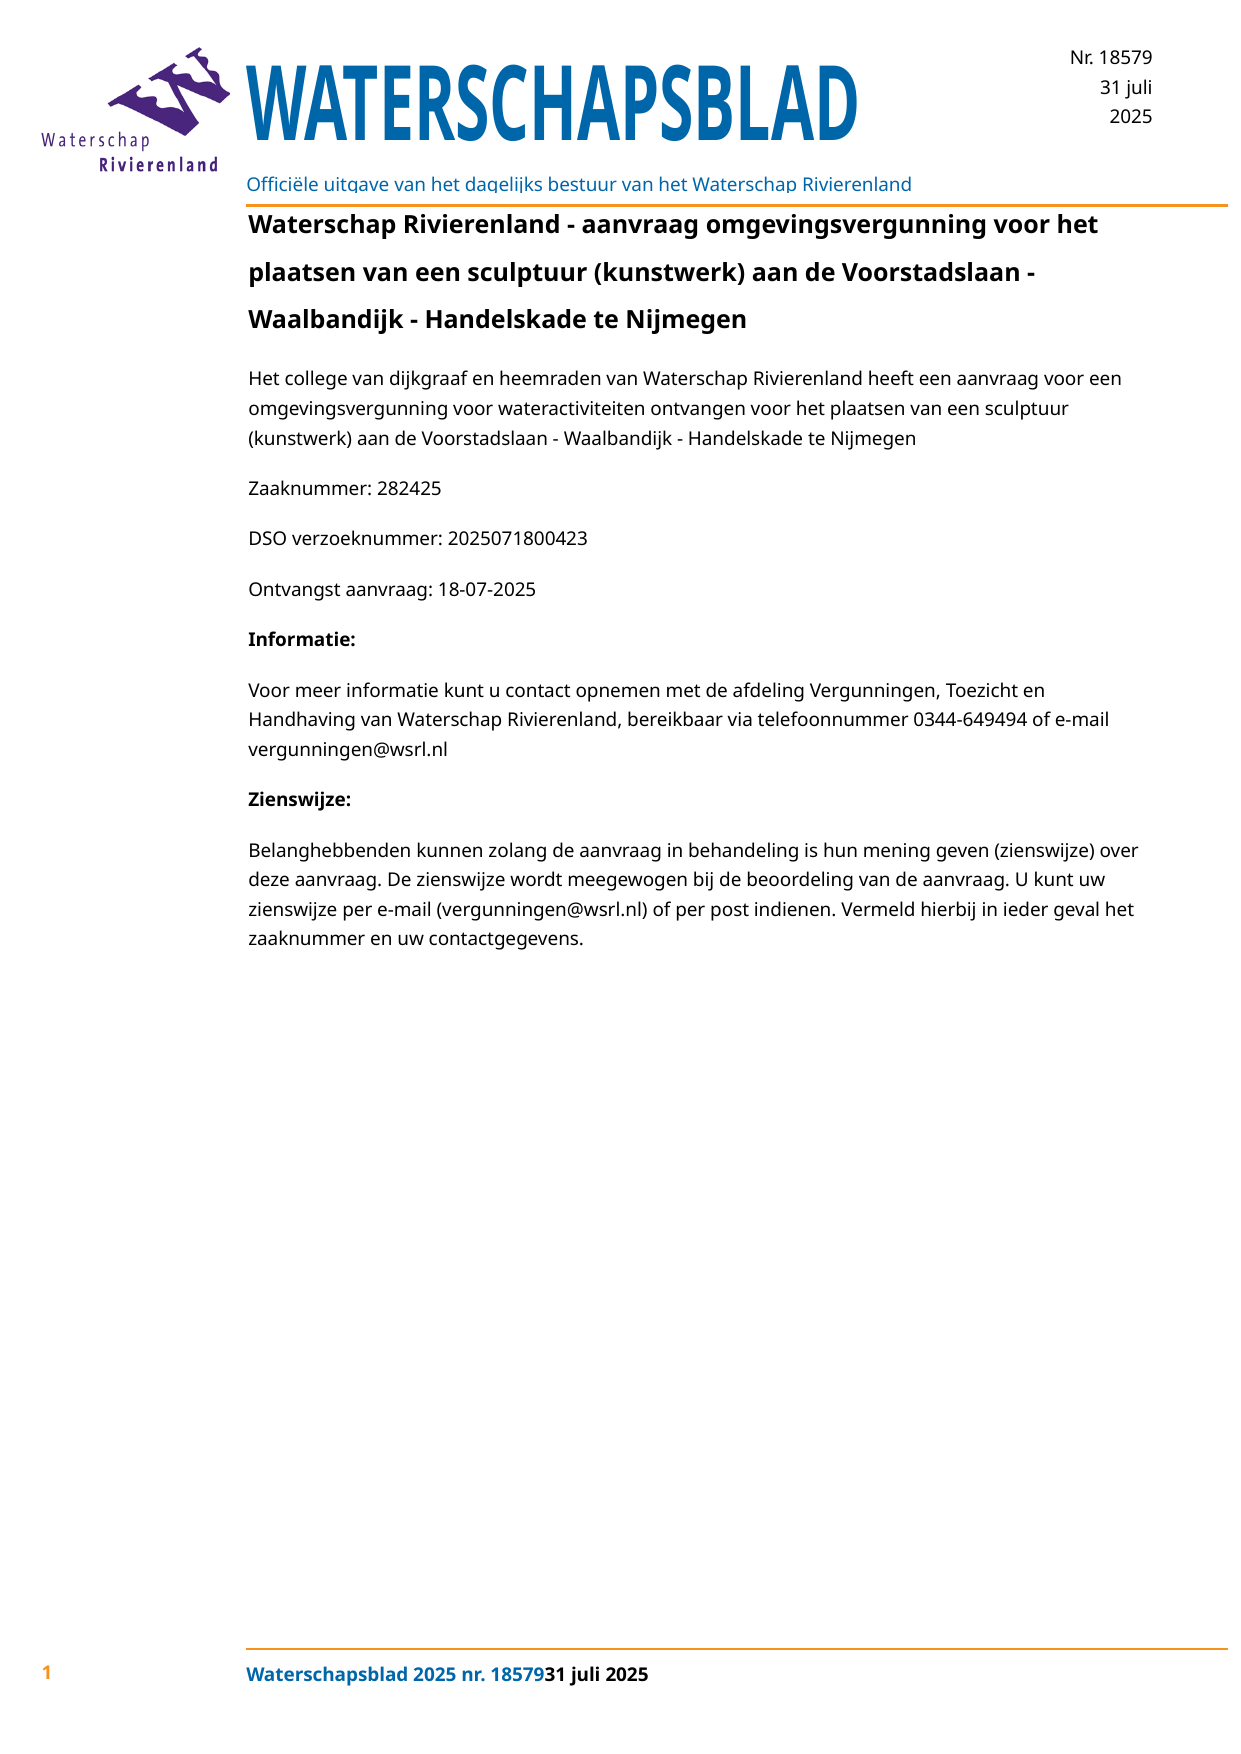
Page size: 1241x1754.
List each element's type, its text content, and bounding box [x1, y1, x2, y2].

text Belanghebbenden kunnen zolang de aanvraag in behandeling is hun mening geven (zienswijze) over deze aanvraag. De zienswijze wordt meegewogen bij de beoordeling van de aanvraag. U kunt uw zienswijze per e-mail (vergunningen@wsrl.nl) of per post indienen. Vermeld hierbij in ieder geval het zaaknummer en uw contactgegevens. [248, 837, 1152, 951]
text Het college van dijkgraaf en heemraden van Waterschap Rivierenland heeft een aanvraag voor een omgevingsvergunning voor wateractiviteiten ontvangen voor het plaatsen van een sculptuur (kunstwerk) aan de Voorstadslaan - Waalbandijk - Handelskade te Nijmegen [248, 366, 1152, 450]
text Informatie: [248, 626, 1152, 652]
text Zaaknummer: 282425 [248, 475, 1152, 501]
text Voor meer informatie kunt u contact opnemen met de afdeling Vergunningen, Toezicht en Handhaving van Waterschap Rivierenland, bereikbaar via telefoonnummer 0344-649494 of e-mail vergunningen@wsrl.nl [248, 677, 1152, 762]
picture [41, 47, 231, 172]
text Ontvangst aanvraag: 18-07-2025 [248, 576, 1152, 602]
text DSO verzoeknummer: 2025071800423 [248, 526, 1152, 551]
text Waterschap Rivierenland - aanvraag omgevingsvergunning voor het plaatsen van een sculptuur (kunstwerk) aan de Voorstadslaan - Waalbandijk - Handelskade te Nijmegen [248, 207, 1152, 336]
text Zienswijze: [248, 786, 1152, 812]
